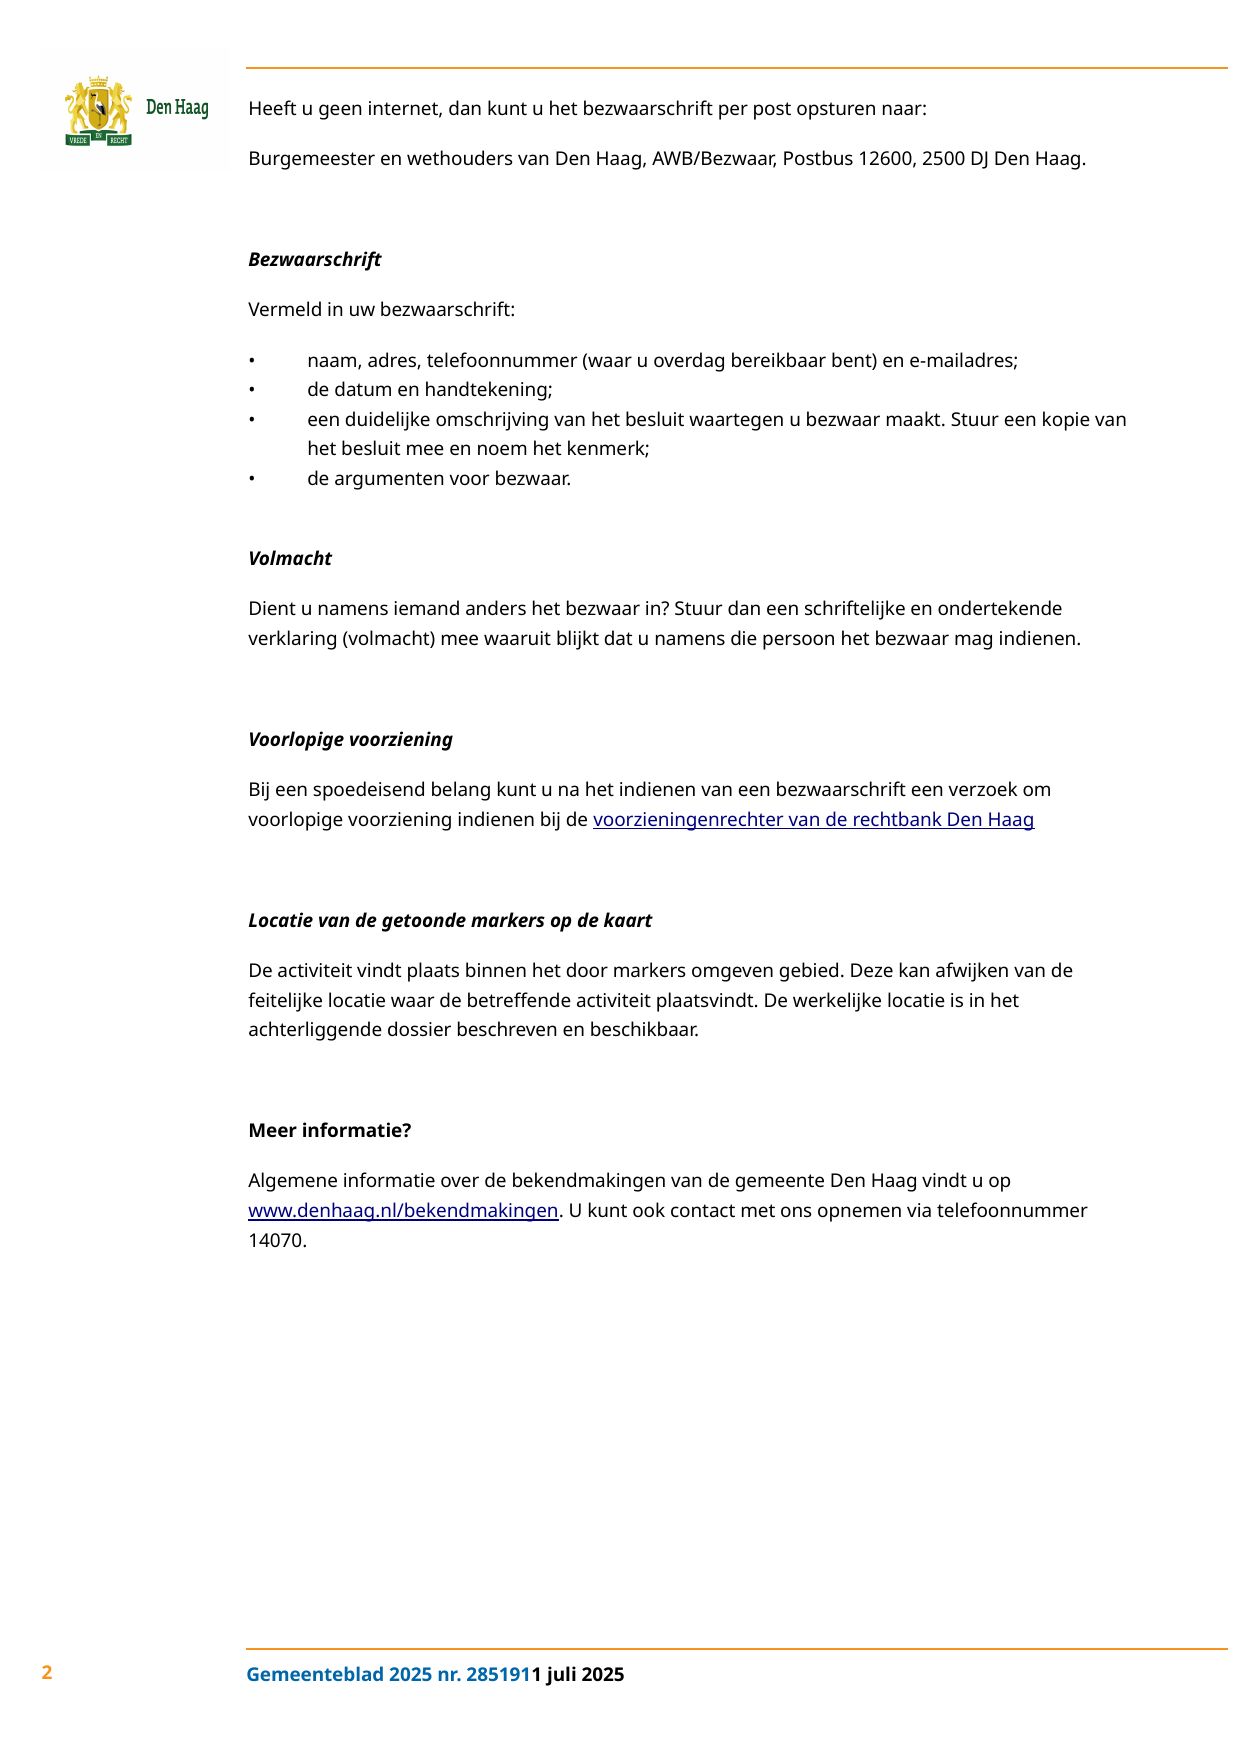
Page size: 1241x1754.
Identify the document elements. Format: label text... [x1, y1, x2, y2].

text Algemene informatie over de bekendmakingen van de gemeente Den Haag vindt u op www.denhaag.nl/bekendmakingen. U kunt ook contact met ons opnemen via telefoonnummer 14070. [248, 1168, 1152, 1253]
list een duidelijke omschrijving van het besluit waartegen u bezwaar maakt. Stuur een kopie van het besluit mee en noem het kenmerk; [248, 406, 1152, 461]
text Burgemeester en wethouders van Den Haag, AWB/Bezwaar, Postbus 12600, 2500 DJ Den Haag. [248, 145, 1152, 171]
text De activiteit vindt plaats binnen het door markers omgeven gebied. Deze kan afwijken van de feitelijke locatie waar de betreffende activiteit plaatsvindt. De werkelijke locatie is in het achterliggende dossier beschreven en beschikbaar. [248, 957, 1152, 1042]
text Vermeld in uw bezwaarschrift: [248, 296, 1152, 322]
text Locatie van de getoonde markers op de kaart [248, 907, 1152, 933]
text Dient u namens iemand anders het bezwaar in? Stuur dan een schriftelijke en ondertekende verklaring (volmacht) mee waaruit blijkt dat u namens die persoon het bezwaar mag indienen. [248, 596, 1152, 651]
text Meer informatie? [248, 1117, 1152, 1143]
list naam, adres, telefoonnummer (waar u overdag bereikbaar bent) en e-mailadres; [248, 347, 1152, 373]
text Heeft u geen internet, dan kunt u het bezwaarschrift per post opsturen naar: [248, 95, 1152, 121]
text Bij een spoedeisend belang kunt u na het indienen van een bezwaarschrift een verzoek om voorlopige voorziening indienen bij de voorzieningenrechter van de rechtbank Den Haag [248, 776, 1152, 832]
text Bezwaarschrift [248, 246, 1152, 272]
text Voorlopige voorziening [248, 726, 1152, 752]
list de datum en handtekening; [248, 376, 1152, 402]
picture [41, 47, 231, 172]
text Volmacht [248, 545, 1152, 571]
list de argumenten voor bezwaar. [248, 465, 1152, 491]
